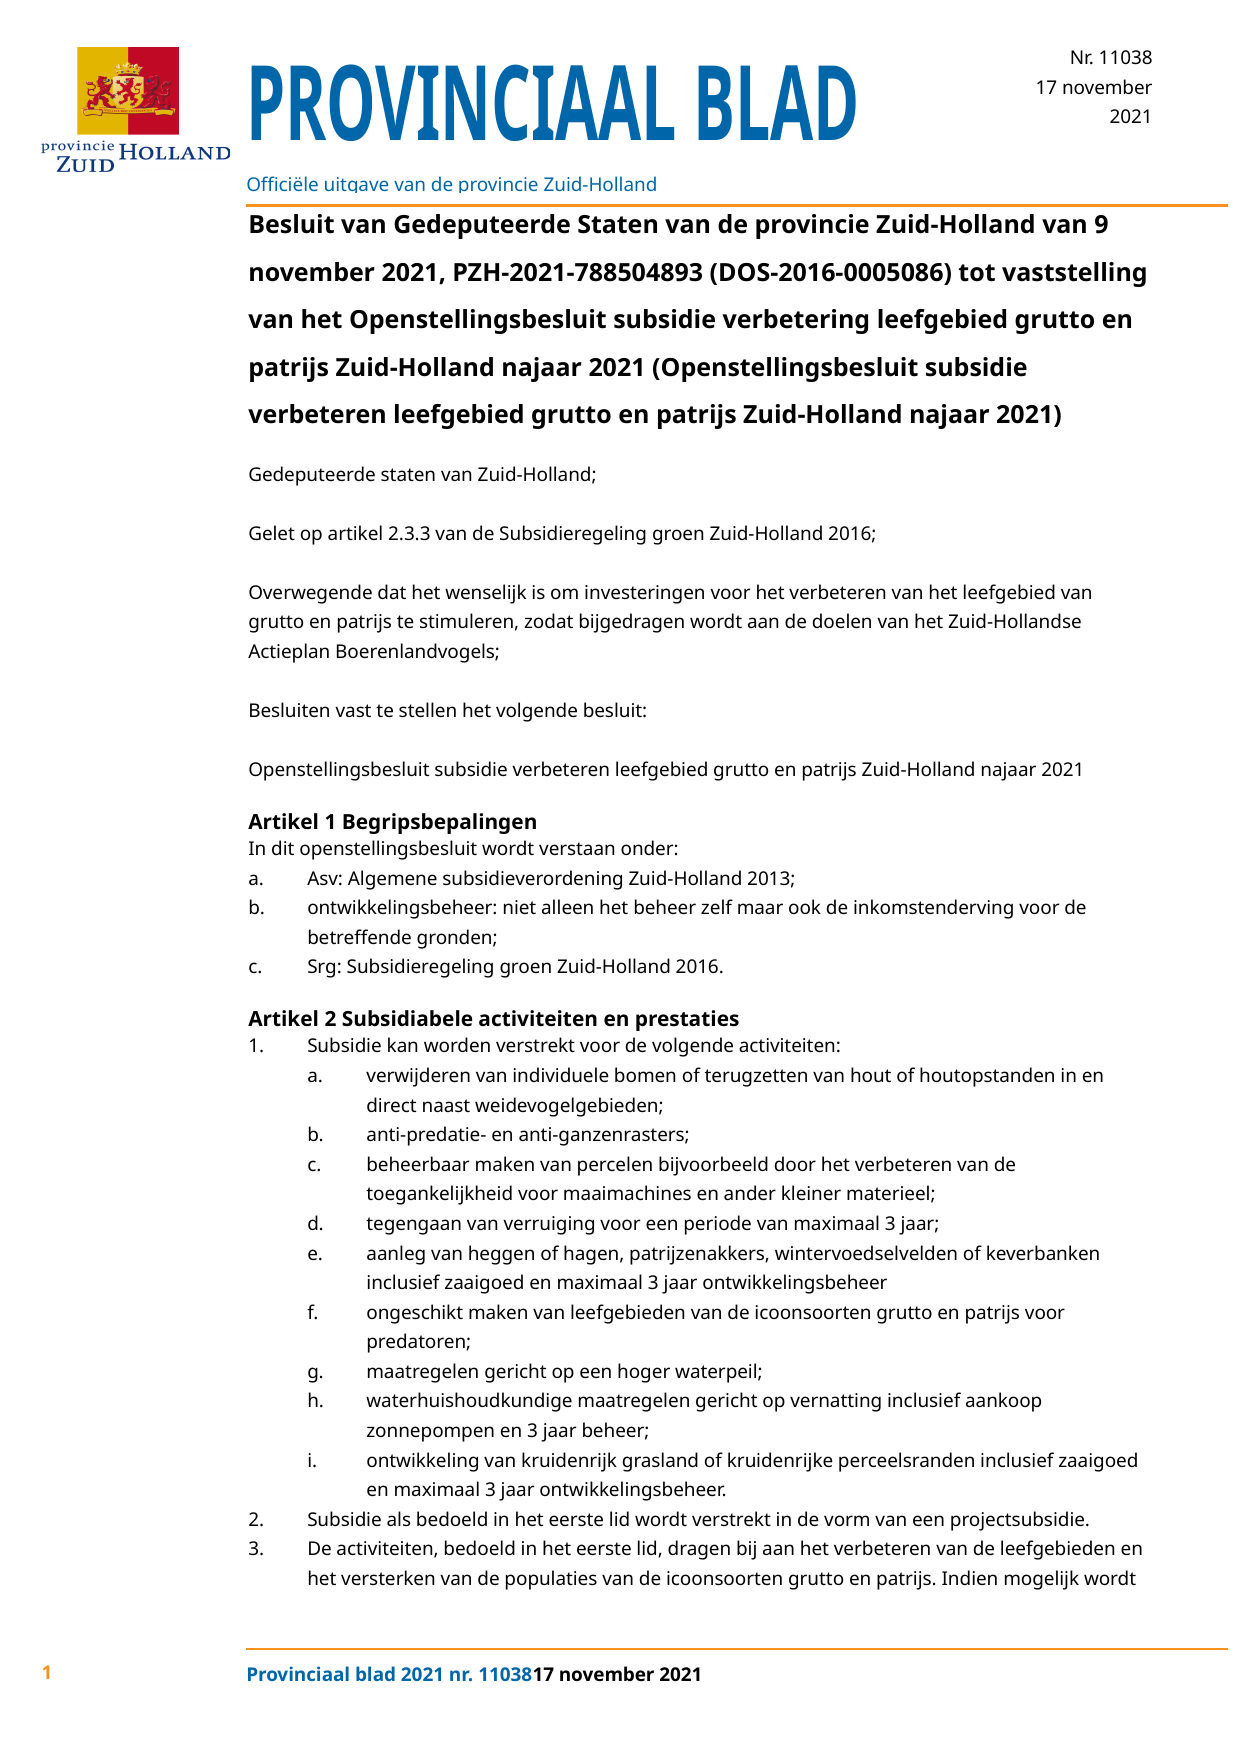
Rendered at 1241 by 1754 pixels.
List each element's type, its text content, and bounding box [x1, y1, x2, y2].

text Artikel 2 Subsidiabele activiteiten en prestaties [248, 1004, 1152, 1033]
text Overwegende dat het wenselijk is om investeringen voor het verbeteren van het leefgebied van grutto en patrijs te stimuleren, zodat bijgedragen wordt aan de doelen van het Zuid-Hollandse Actieplan Boerenlandvogels; [248, 579, 1152, 664]
list beheerbaar maken van percelen bijvoorbeeld door het verbeteren van de toegankelijkheid voor maaimachines en ander kleiner materieel; [307, 1151, 1152, 1206]
picture [41, 47, 231, 172]
list maatregelen gericht op een hoger waterpeil; [307, 1358, 1152, 1384]
list anti-predatie- en anti-ganzenrasters; [307, 1121, 1152, 1147]
text In dit openstellingsbesluit wordt verstaan onder: [248, 835, 1152, 861]
list tegengaan van verruiging voor een periode van maximaal 3 jaar; [307, 1210, 1152, 1236]
list Subsidie als bedoeld in het eerste lid wordt verstrekt in de vorm van een projectsubsidie. [248, 1506, 1152, 1532]
text Besluiten vast te stellen het volgende besluit: [248, 697, 1152, 723]
text Gedeputeerde staten van Zuid-Holland; [248, 461, 1152, 486]
text Besluit van Gedeputeerde Staten van de provincie Zuid-Holland van 9 november 2021, PZH-2021-788504893 (DOS-2016-0005086) tot vaststelling van het Openstellingsbesluit subsidie verbetering leefgebied grutto en patrijs Zuid-Holland najaar 2021 (Openstellingsbesluit subsidie verbeteren leefgebied grutto en patrijs Zuid-Holland najaar 2021) [248, 207, 1152, 431]
list verwijderen van individuele bomen of terugzetten van hout of houtopstanden in en direct naast weidevogelgebieden; [307, 1062, 1152, 1117]
list Asv: Algemene subsidieverordening Zuid-Holland 2013; [248, 865, 1152, 891]
list aanleg van heggen of hagen, patrijzenakkers, wintervoedselvelden of keverbanken inclusief zaaigoed en maximaal 3 jaar ontwikkelingsbeheer [307, 1240, 1152, 1295]
list Srg: Subsidieregeling groen Zuid-Holland 2016. [248, 954, 1152, 979]
list De activiteiten, bedoeld in het eerste lid, dragen bij aan het verbeteren van de leefgebieden en het versterken van de populaties van de icoonsoorten grutto en patrijs. Indien mogelijk wordt [248, 1536, 1152, 1591]
list waterhuishoudkundige maatregelen gericht op vernatting inclusief aankoop zonnepompen en 3 jaar beheer; [307, 1388, 1152, 1443]
list ontwikkeling van kruidenrijk grasland of kruidenrijke perceelsranden inclusief zaaigoed en maximaal 3 jaar ontwikkelingsbeheer. [307, 1447, 1152, 1502]
text Gelet op artikel 2.3.3 van de Subsidieregeling groen Zuid-Holland 2016; [248, 520, 1152, 546]
list ontwikkelingsbeheer: niet alleen het beheer zelf maar ook de inkomstenderving voor de betreffende gronden; [248, 894, 1152, 950]
text Artikel 1 Begripsbepalingen [248, 807, 1152, 835]
list Subsidie kan worden verstrekt voor de volgende activiteiten: [248, 1033, 1152, 1058]
list ongeschikt maken van leefgebieden van de icoonsoorten grutto en patrijs voor predatoren; [307, 1299, 1152, 1354]
text Openstellingsbesluit subsidie verbeteren leefgebied grutto en patrijs Zuid-Holland najaar 2021 [248, 757, 1152, 782]
